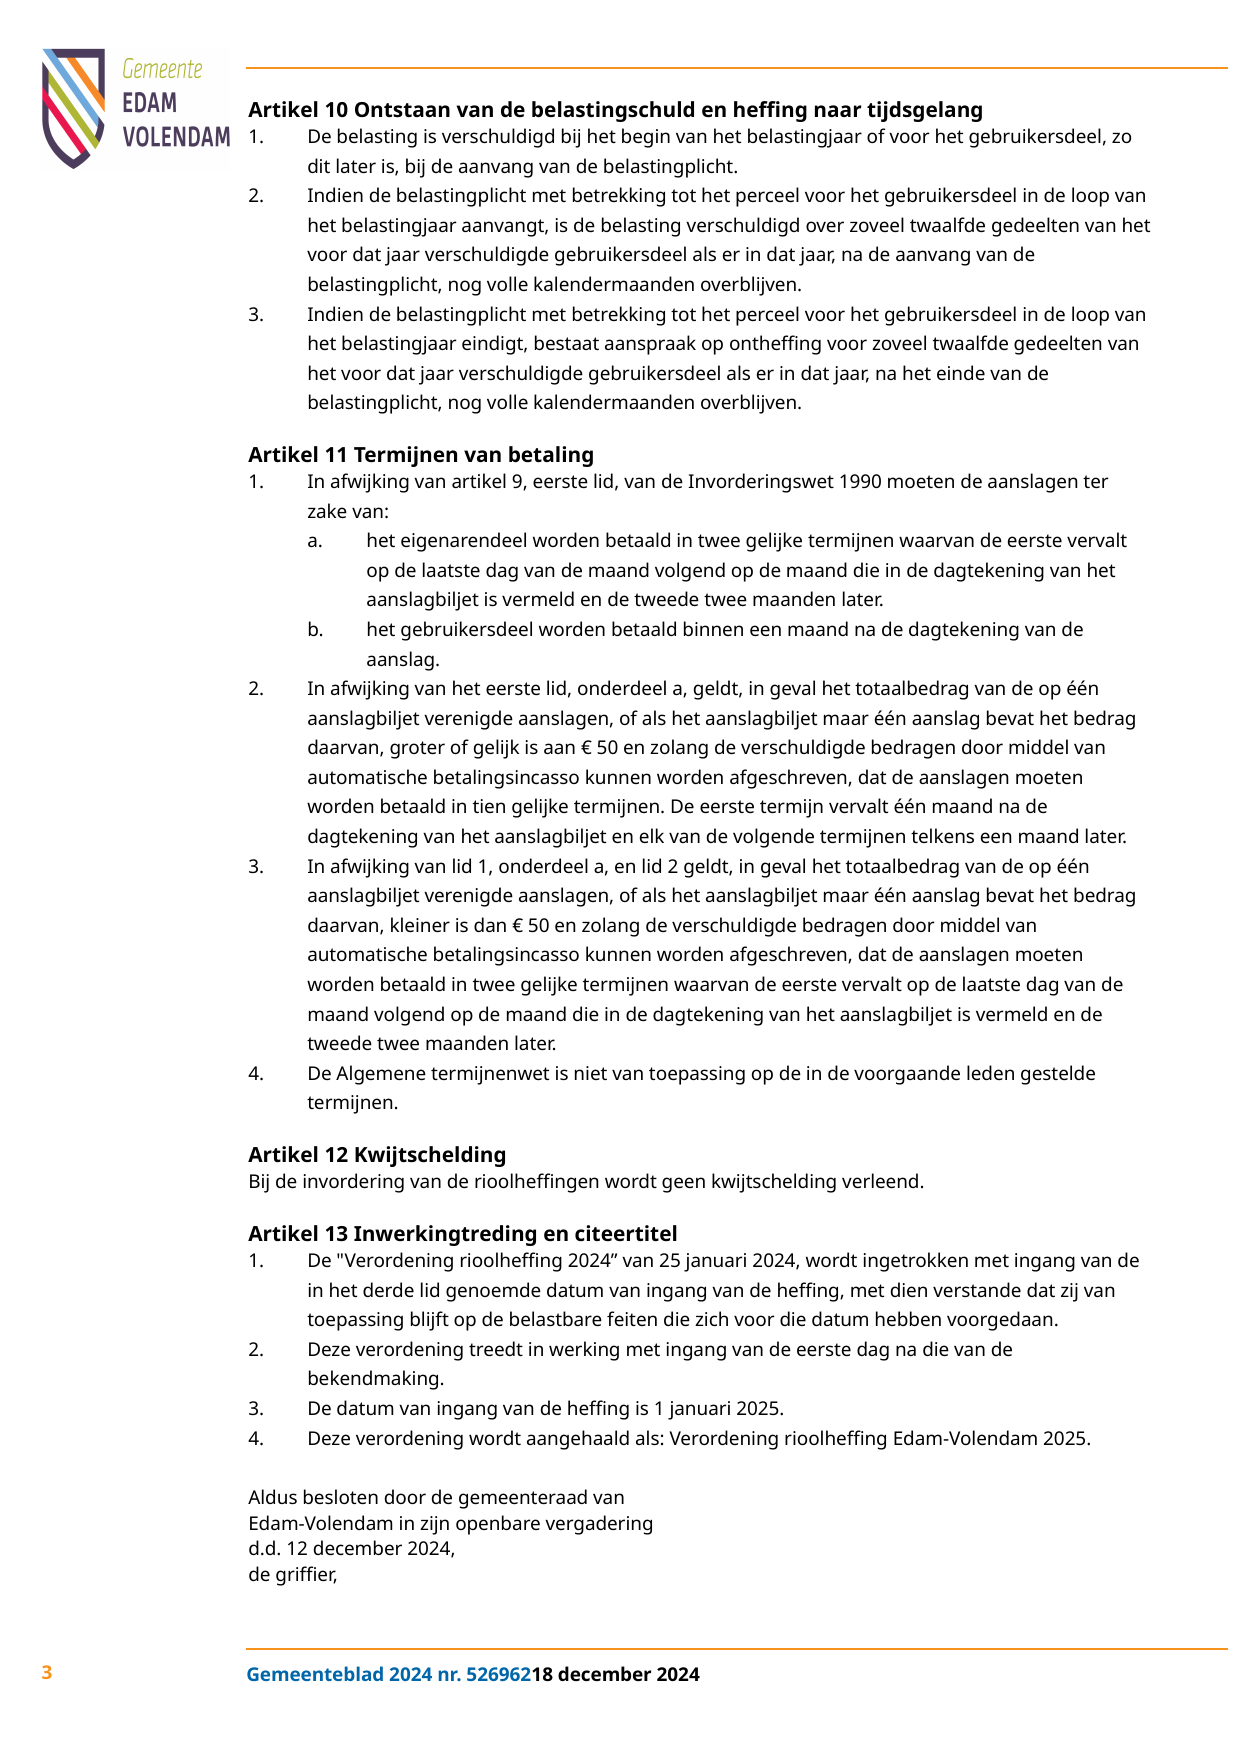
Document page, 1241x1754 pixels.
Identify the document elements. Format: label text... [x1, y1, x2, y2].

list In afwijking van het eerste lid, onderdeel a, geldt, in geval het totaalbedrag van de op één aanslagbiljet verenigde aanslagen, of als het aanslagbiljet maar één aanslag bevat het bedrag daarvan, groter of gelijk is aan € 50 en zolang de verschuldigde bedragen door middel van automatische betalingsincasso kunnen worden afgeschreven, dat de aanslagen moeten worden betaald in tien gelijke termijnen. De eerste termijn vervalt één maand na de dagtekening van het aanslagbiljet en elk van de volgende termijnen telkens een maand later. [248, 675, 1152, 849]
list In afwijking van lid 1, onderdeel a, en lid 2 geldt, in geval het totaalbedrag van de op één aanslagbiljet verenigde aanslagen, of als het aanslagbiljet maar één aanslag bevat het bedrag daarvan, kleiner is dan € 50 en zolang de verschuldigde bedragen door middel van automatische betalingsincasso kunnen worden afgeschreven, dat de aanslagen moeten worden betaald in twee gelijke termijnen waarvan de eerste vervalt op de laatste dag van de maand volgend op de maand die in de dagtekening van het aanslagbiljet is vermeld en de tweede twee maanden later. [248, 853, 1152, 1056]
list De Algemene termijnenwet is niet van toepassing op de in de voorgaande leden gestelde termijnen. [248, 1060, 1152, 1115]
text Artikel 10 Ontstaan van de belastingschuld en heffing naar tijdsgelang [248, 95, 1152, 123]
text de griffier, [248, 1561, 1152, 1587]
list De belasting is verschuldigd bij het begin van het belastingjaar of voor het gebruikersdeel, zo dit later is, bij de aanvang van de belastingplicht. [248, 123, 1152, 178]
text Artikel 12 Kwijtschelding [248, 1140, 1152, 1168]
list Indien de belastingplicht met betrekking tot het perceel voor het gebruikersdeel in de loop van het belastingjaar eindigt, bestaat aanspraak op ontheffing voor zoveel twaalfde gedeelten van het voor dat jaar verschuldigde gebruikersdeel als er in dat jaar, na het einde van de belastingplicht, nog volle kalendermaanden overblijven. [248, 301, 1152, 415]
list De "Verordening rioolheffing 2024” van 25 januari 2024, wordt ingetrokken met ingang van de in het derde lid genoemde datum van ingang van de heffing, met dien verstande dat zij van toepassing blijft op de belastbare feiten die zich voor die datum hebben voorgedaan. [248, 1247, 1152, 1332]
list De datum van ingang van de heffing is 1 januari 2025. [248, 1395, 1152, 1421]
text d.d. 12 december 2024, [248, 1535, 1152, 1561]
list het eigenarendeel worden betaald in twee gelijke termijnen waarvan de eerste vervalt op de laatste dag van de maand volgend op de maand die in de dagtekening van het aanslagbiljet is vermeld en de tweede twee maanden later. [307, 527, 1152, 612]
text Aldus besloten door de gemeenteraad van [248, 1484, 1152, 1510]
text Edam-Volendam in zijn openbare vergadering [248, 1510, 1152, 1535]
list het gebruikersdeel worden betaald binnen een maand na de dagtekening van de aanslag. [307, 616, 1152, 672]
list Indien de belastingplicht met betrekking tot het perceel voor het gebruikersdeel in de loop van het belastingjaar aanvangt, is de belasting verschuldigd over zoveel twaalfde gedeelten van het voor dat jaar verschuldigde gebruikersdeel als er in dat jaar, na de aanvang van de belastingplicht, nog volle kalendermaanden overblijven. [248, 182, 1152, 297]
list In afwijking van artikel 9, eerste lid, van de Invorderingswet 1990 moeten de aanslagen ter zake van: [248, 468, 1152, 524]
text Artikel 13 Inwerkingtreding en citeertitel [248, 1219, 1152, 1247]
list Deze verordening wordt aangehaald als: Verordening rioolheffing Edam-Volendam 2025. [248, 1425, 1152, 1451]
picture [41, 47, 231, 172]
text Bij de invordering van de rioolheffingen wordt geen kwijtschelding verleend. [248, 1168, 1152, 1194]
text Artikel 11 Termijnen van betaling [248, 440, 1152, 468]
list Deze verordening treedt in werking met ingang van de eerste dag na die van de bekendmaking. [248, 1336, 1152, 1391]
